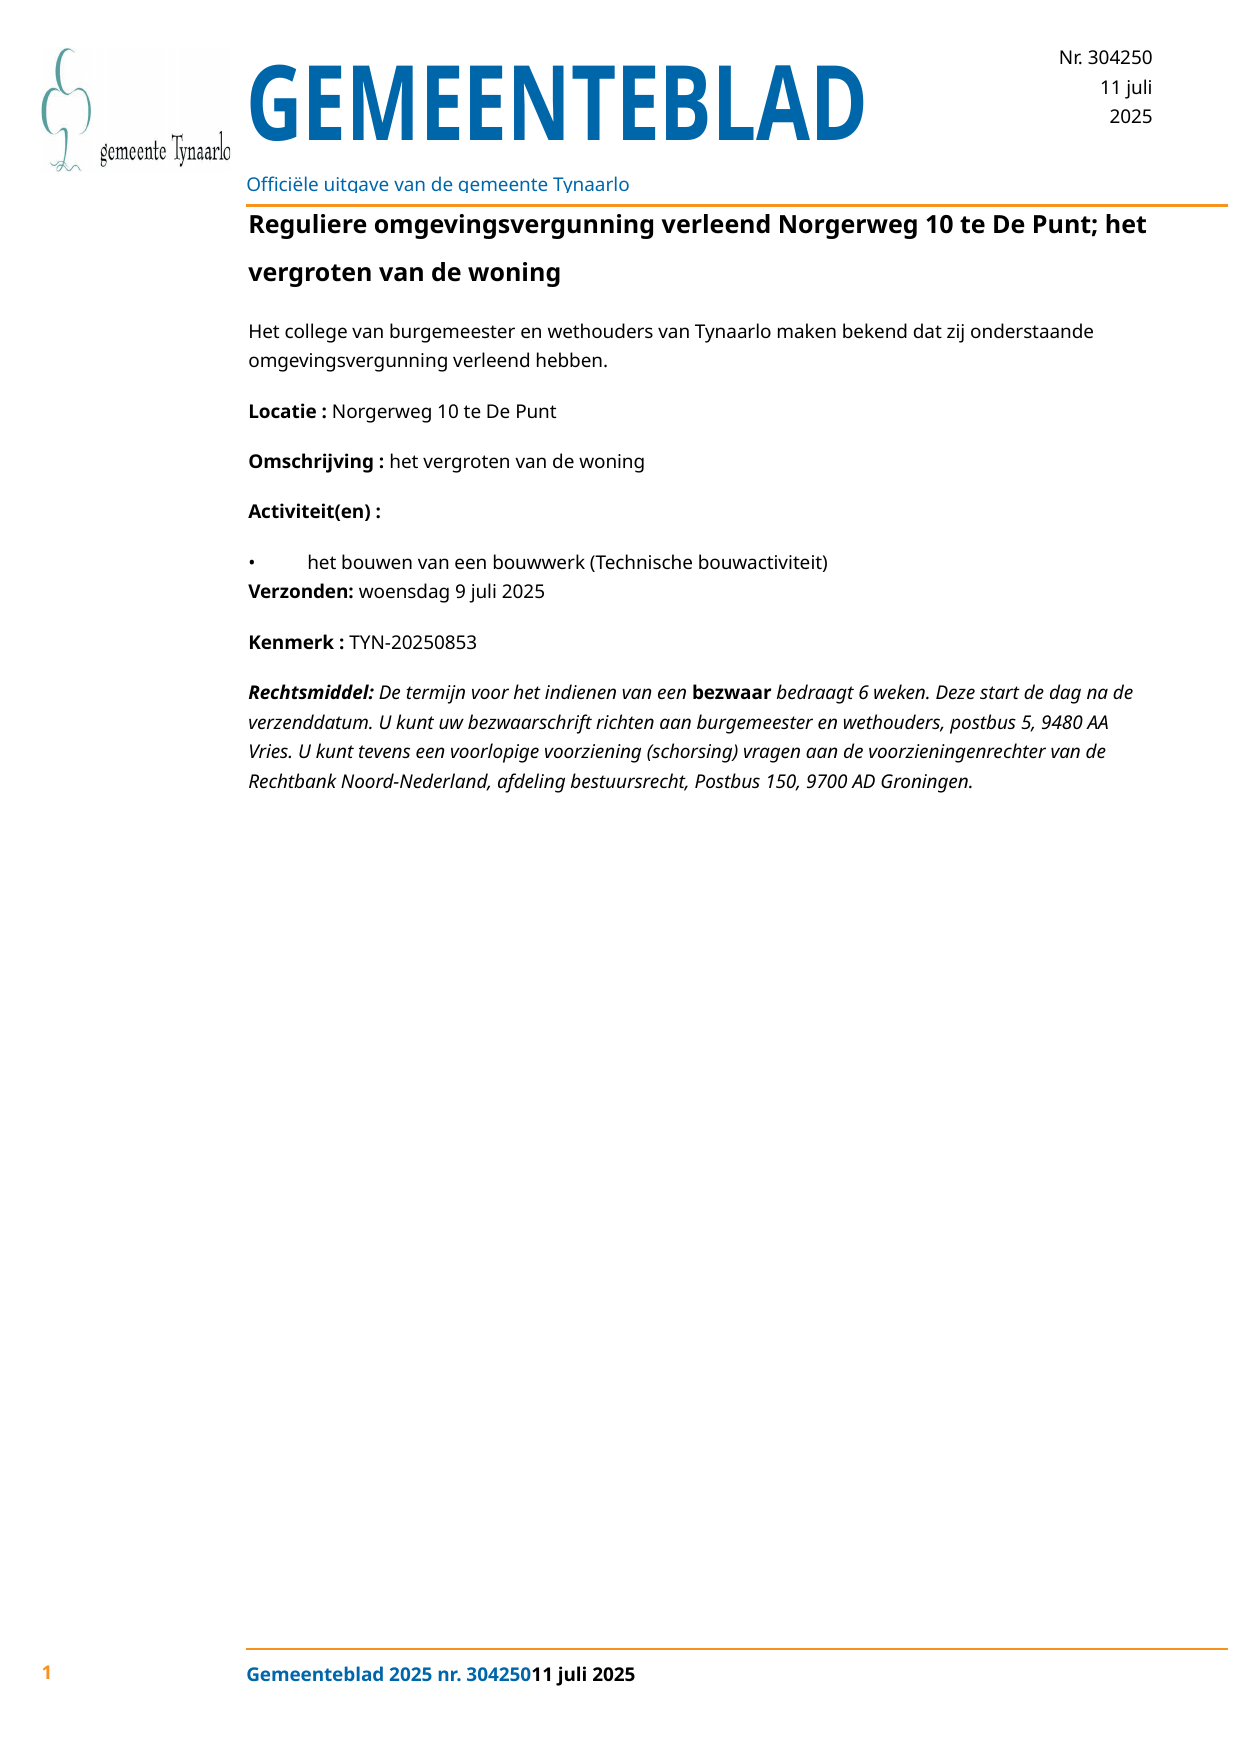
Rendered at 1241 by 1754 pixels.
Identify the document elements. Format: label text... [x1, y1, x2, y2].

text Reguliere omgevingsvergunning verleend Norgerweg 10 te De Punt; het vergroten van de woning [248, 207, 1152, 288]
text Activiteit(en) : [248, 499, 1152, 524]
text Het college van burgemeester en wethouders van Tynaarlo maken bekend dat zij onderstaande omgevingsvergunning verleend hebben. [248, 318, 1152, 373]
text Rechtsmiddel: De termijn voor het indienen van een bezwaar bedraagt 6 weken. Deze start de dag na de verzenddatum. U kunt uw bezwaarschrift richten aan burgemeester en wethouders, postbus 5, 9480 AA Vries. U kunt tevens een voorlopige voorziening (schorsing) vragen aan de voorzieningenrechter van de Rechtbank Noord-Nederland, afdeling bestuursrecht, Postbus 150, 9700 AD Groningen. [248, 679, 1152, 794]
text Kenmerk : TYN-20250853 [248, 629, 1152, 655]
list het bouwen van een bouwwerk (Technische bouwactiviteit) [248, 549, 1152, 575]
picture [41, 47, 231, 172]
text Omschrijving : het vergroten van de woning [248, 448, 1152, 474]
text Locatie : Norgerweg 10 te De Punt [248, 398, 1152, 424]
text Verzonden: woensdag 9 juli 2025 [248, 579, 1152, 604]
